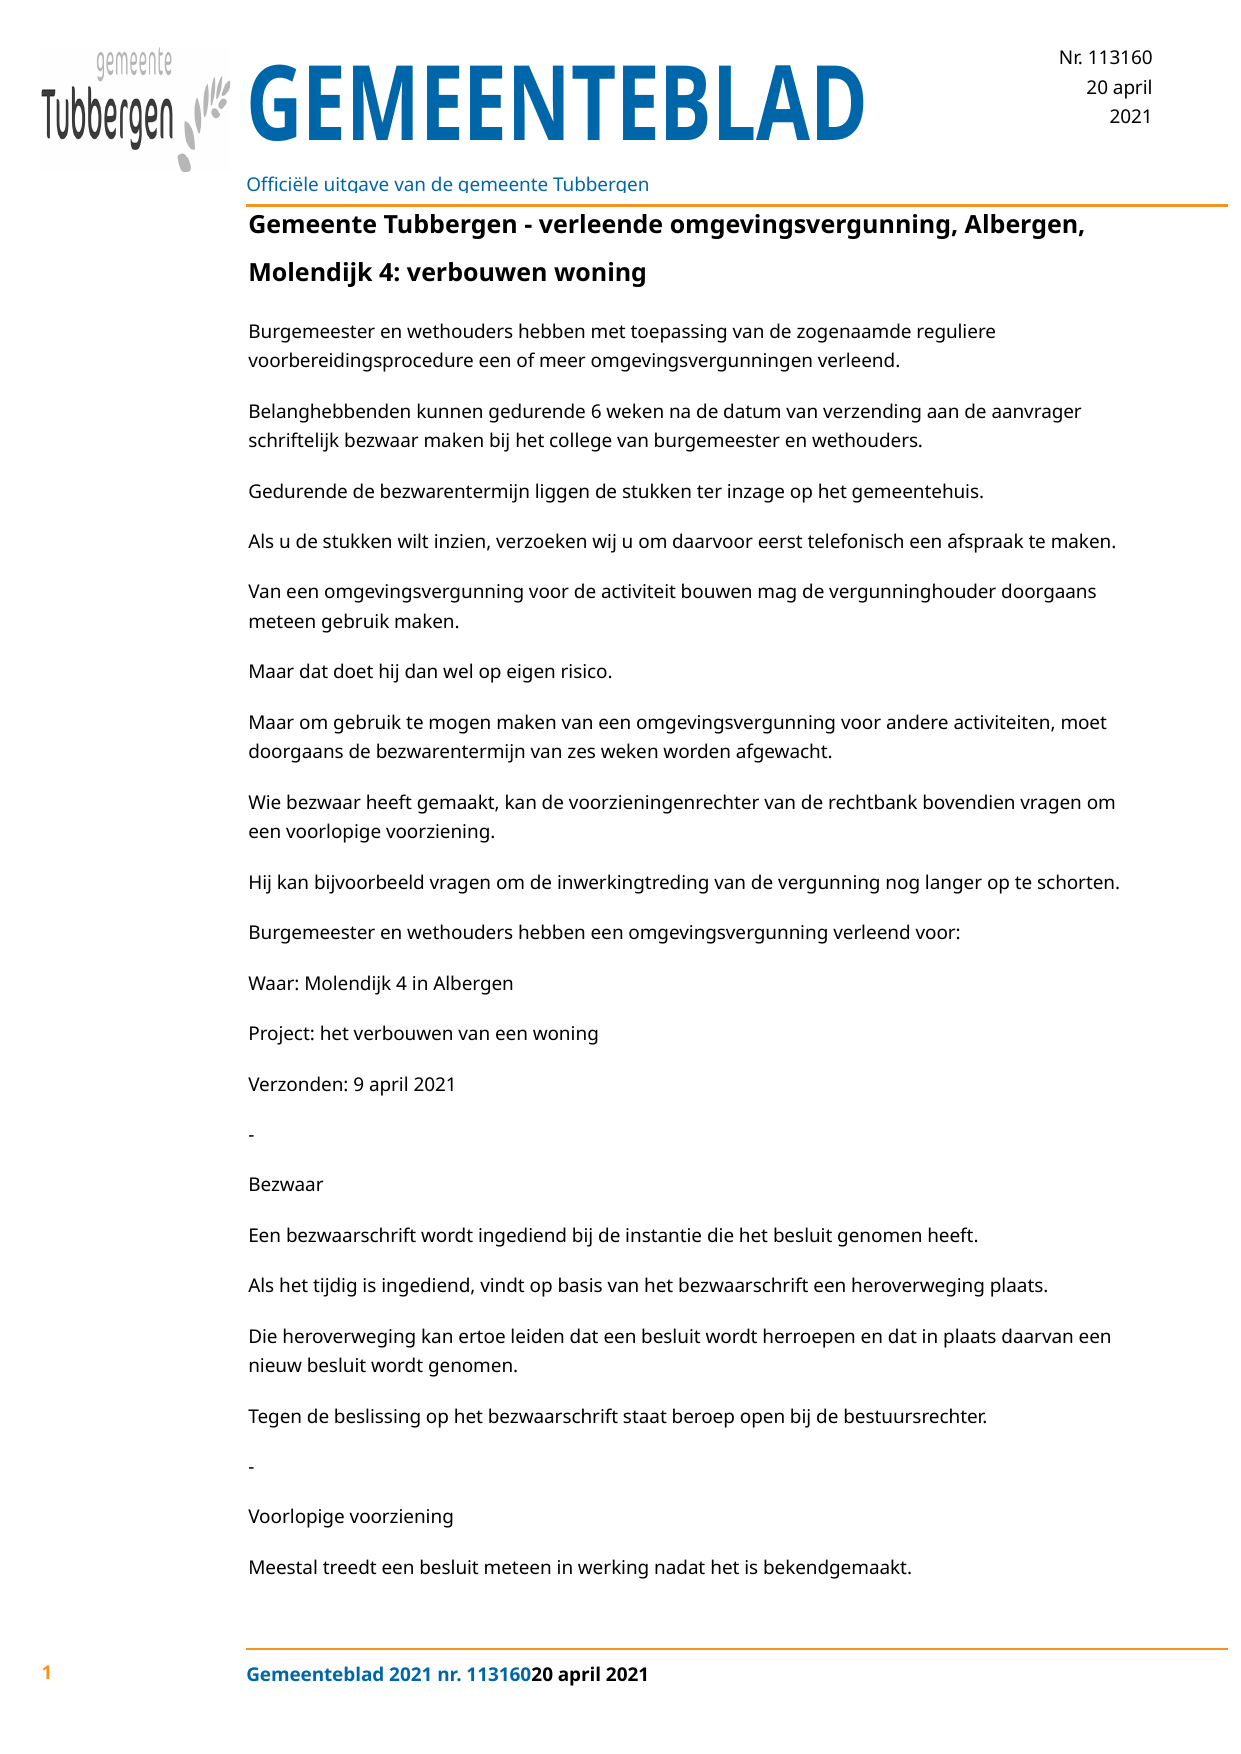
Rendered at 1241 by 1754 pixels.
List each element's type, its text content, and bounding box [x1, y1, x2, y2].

text Verzonden: 9 april 2021 [248, 1071, 1152, 1097]
text Meestal treedt een besluit meteen in werking nadat het is bekendgemaakt. [248, 1554, 1152, 1580]
text - [248, 1121, 1152, 1147]
text Een bezwaarschrift wordt ingediend bij de instantie die het besluit genomen heeft. [248, 1222, 1152, 1248]
picture [41, 47, 231, 172]
text Maar om gebruik te mogen maken van een omgevingsvergunning voor andere activiteiten, moet doorgaans de bezwarentermijn van zes weken worden afgewacht. [248, 709, 1152, 764]
text Die heroverweging kan ertoe leiden dat een besluit wordt herroepen en dat in plaats daarvan een nieuw besluit wordt genomen. [248, 1323, 1152, 1378]
text - [248, 1453, 1152, 1479]
text Als het tijdig is ingediend, vindt op basis van het bezwaarschrift een heroverweging plaats. [248, 1272, 1152, 1298]
text Hij kan bijvoorbeeld vragen om de inwerkingtreding van de vergunning nog langer op te schorten. [248, 869, 1152, 895]
text Wie bezwaar heeft gemaakt, kan de voorzieningenrechter van de rechtbank bovendien vragen om een voorlopige voorziening. [248, 789, 1152, 844]
text Project: het verbouwen van een woning [248, 1020, 1152, 1046]
text Maar dat doet hij dan wel op eigen risico. [248, 659, 1152, 684]
text Als u de stukken wilt inzien, verzoeken wij u om daarvoor eerst telefonisch een afspraak te maken. [248, 528, 1152, 554]
text Waar: Molendijk 4 in Albergen [248, 970, 1152, 996]
text Gedurende de bezwarentermijn liggen de stukken ter inzage op het gemeentehuis. [248, 478, 1152, 504]
text Burgemeester en wethouders hebben een omgevingsvergunning verleend voor: [248, 919, 1152, 945]
text Van een omgevingsvergunning voor de activiteit bouwen mag de vergunninghouder doorgaans meteen gebruik maken. [248, 579, 1152, 634]
text Belanghebbenden kunnen gedurende 6 weken na de datum van verzending aan de aanvrager schriftelijk bezwaar maken bij het college van burgemeester en wethouders. [248, 398, 1152, 453]
text Burgemeester en wethouders hebben met toepassing van de zogenaamde reguliere voorbereidingsprocedure een of meer omgevingsvergunningen verleend. [248, 318, 1152, 373]
text Gemeente Tubbergen - verleende omgevingsvergunning, Albergen, Molendijk 4: verbouwen woning [248, 207, 1152, 288]
text Bezwaar [248, 1172, 1152, 1197]
text Tegen de beslissing op het bezwaarschrift staat beroep open bij de bestuursrechter. [248, 1403, 1152, 1429]
text Voorlopige voorziening [248, 1504, 1152, 1529]
